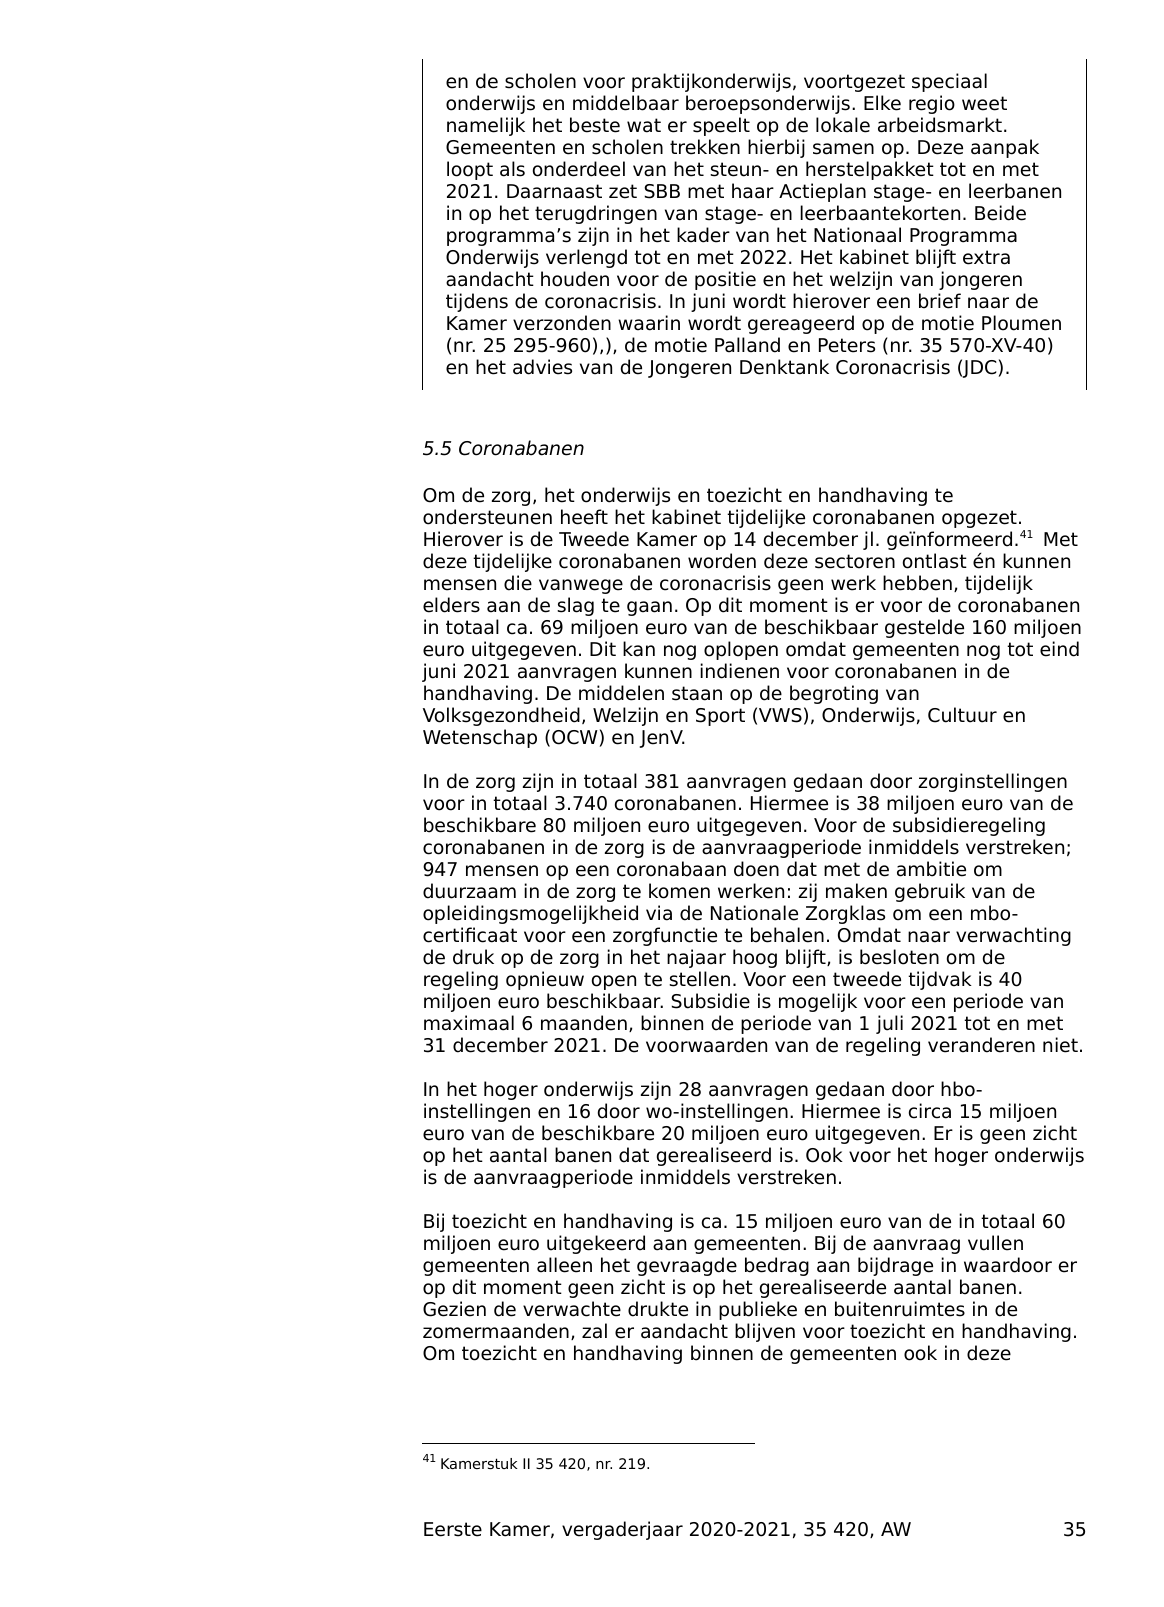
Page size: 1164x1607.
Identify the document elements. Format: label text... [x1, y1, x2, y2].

text Kamerstuk II 35 420, nr. 219. [422, 1452, 1087, 1474]
text Om de zorg, het onderwijs en toezicht en handhaving te ondersteunen heeft het kabinet tijdelijke coronabanen opgezet. Hierover is de Tweede Kamer op 14 december jl. geïnformeerd. Met deze tijdelijke coronabanen worden deze sectoren ontlast én kunnen mensen die vanwege de coronacrisis geen werk hebben, tijdelijk elders aan de slag te gaan. Op dit moment is er voor de coronabanen in totaal ca. 69 miljoen euro van de beschikbaar gestelde 160 miljoen euro uitgegeven. Dit kan nog oplopen omdat gemeenten nog tot eind juni 2021 aanvragen kunnen indienen voor coronabanen in de handhaving. De middelen staan op de begroting van Volksgezondheid, Welzijn en Sport (VWS), Onderwijs, Cultuur en Wetenschap (OCW) en JenV. [422, 485, 1087, 749]
subtitle 5.5 Coronabanen [422, 438, 1087, 460]
table_header en de scholen voor praktijkonderwijs, voortgezet speciaal onderwijs en middelbaar beroepsonderwijs. Elke regio weet namelijk het beste wat er speelt op de lokale arbeidsmarkt. Gemeenten en scholen trekken hierbij samen op. Deze aanpak loopt als onderdeel van het steun- en herstelpakket tot en met 2021. Daarnaast zet SBB met haar Actieplan stage- en leerbanen in op het terugdringen van stage- en leerbaantekorten. Beide programma’s zijn in het kader van het Nationaal Programma Onderwijs verlengd tot en met 2022. Het kabinet blijft extra aandacht houden voor de positie en het welzijn van jongeren tijdens de coronacrisis. In juni wordt hierover een brief naar de Kamer verzonden waarin wordt gereageerd op de motie Ploumen (nr. 25 295-960),), de motie Palland en Peters (nr. 35 570-XV-40) en het advies van de Jongeren Denktank Coronacrisis (JDC). [423, 59, 1086, 390]
text In het hoger onderwijs zijn 28 aanvragen gedaan door hbo-instellingen en 16 door wo-instellingen. Hiermee is circa 15 miljoen euro van de beschikbare 20 miljoen euro uitgegeven. Er is geen zicht op het aantal banen dat gerealiseerd is. Ook voor het hoger onderwijs is de aanvraagperiode inmiddels verstreken. [422, 1079, 1087, 1189]
text In de zorg zijn in totaal 381 aanvragen gedaan door zorginstellingen voor in totaal 3.740 coronabanen. Hiermee is 38 miljoen euro van de beschikbare 80 miljoen euro uitgegeven. Voor de subsidieregeling coronabanen in de zorg is de aanvraagperiode inmiddels verstreken; 947 mensen op een coronabaan doen dat met de ambitie om duurzaam in de zorg te komen werken: zij maken gebruik van de opleidingsmogelijkheid via de Nationale Zorgklas om een mbo-certificaat voor een zorgfunctie te behalen. Omdat naar verwachting de druk op de zorg in het najaar hoog blijft, is besloten om de regeling opnieuw open te stellen. Voor een tweede tijdvak is 40 miljoen euro beschikbaar. Subsidie is mogelijk voor een periode van maximaal 6 maanden, binnen de periode van 1 juli 2021 tot en met 31 december 2021. De voorwaarden van de regeling veranderen niet. [422, 771, 1087, 1057]
text Bij toezicht en handhaving is ca. 15 miljoen euro van de in totaal 60 miljoen euro uitgekeerd aan gemeenten. Bij de aanvraag vullen gemeenten alleen het gevraagde bedrag aan bijdrage in waardoor er op dit moment geen zicht is op het gerealiseerde aantal banen. Gezien de verwachte drukte in publieke en buitenruimtes in de zomermaanden, zal er aandacht blijven voor toezicht en handhaving. Om toezicht en handhaving binnen de gemeenten ook in deze [422, 1211, 1087, 1365]
